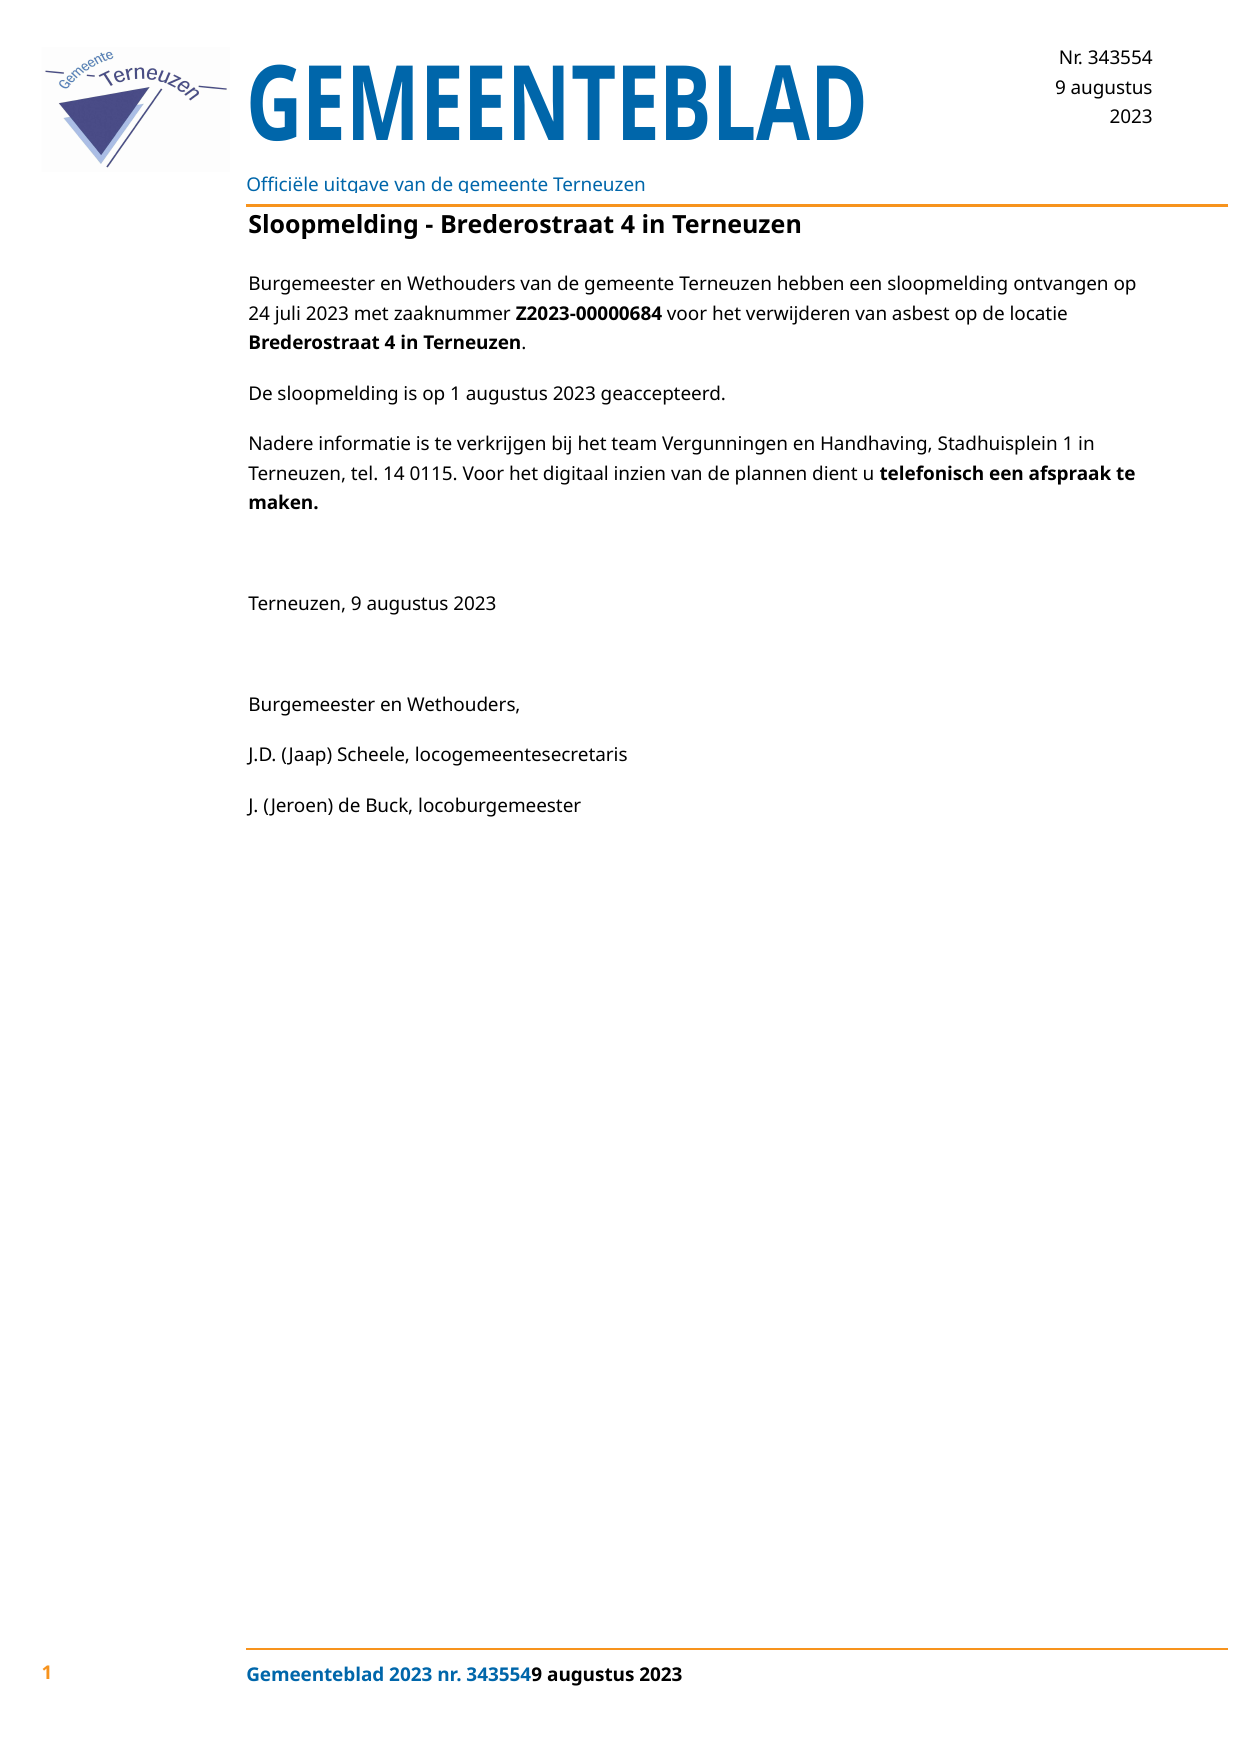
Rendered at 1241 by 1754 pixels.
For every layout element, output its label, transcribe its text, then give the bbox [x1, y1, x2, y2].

text De sloopmelding is op 1 augustus 2023 geaccepteerd. [248, 380, 1152, 406]
text Burgemeester en Wethouders, [248, 691, 1152, 717]
picture [41, 47, 231, 172]
text Nadere informatie is te verkrijgen bij het team Vergunningen en Handhaving, Stadhuisplein 1 in Terneuzen, tel. 14 0115. Voor het digitaal inzien van de plannen dient u telefonisch een afspraak te maken. [248, 430, 1152, 515]
text Terneuzen, 9 augustus 2023 [248, 590, 1152, 616]
text Burgemeester en Wethouders van de gemeente Terneuzen hebben een sloopmelding ontvangen op 24 juli 2023 met zaaknummer Z2023-00000684 voor het verwijderen van asbest op de locatie Brederostraat 4 in Terneuzen. [248, 270, 1152, 355]
text J. (Jeroen) de Buck, locoburgemeester [248, 792, 1152, 818]
text J.D. (Jaap) Scheele, locogemeentesecretaris [248, 742, 1152, 767]
text Sloopmelding - Brederostraat 4 in Terneuzen [248, 207, 1152, 241]
